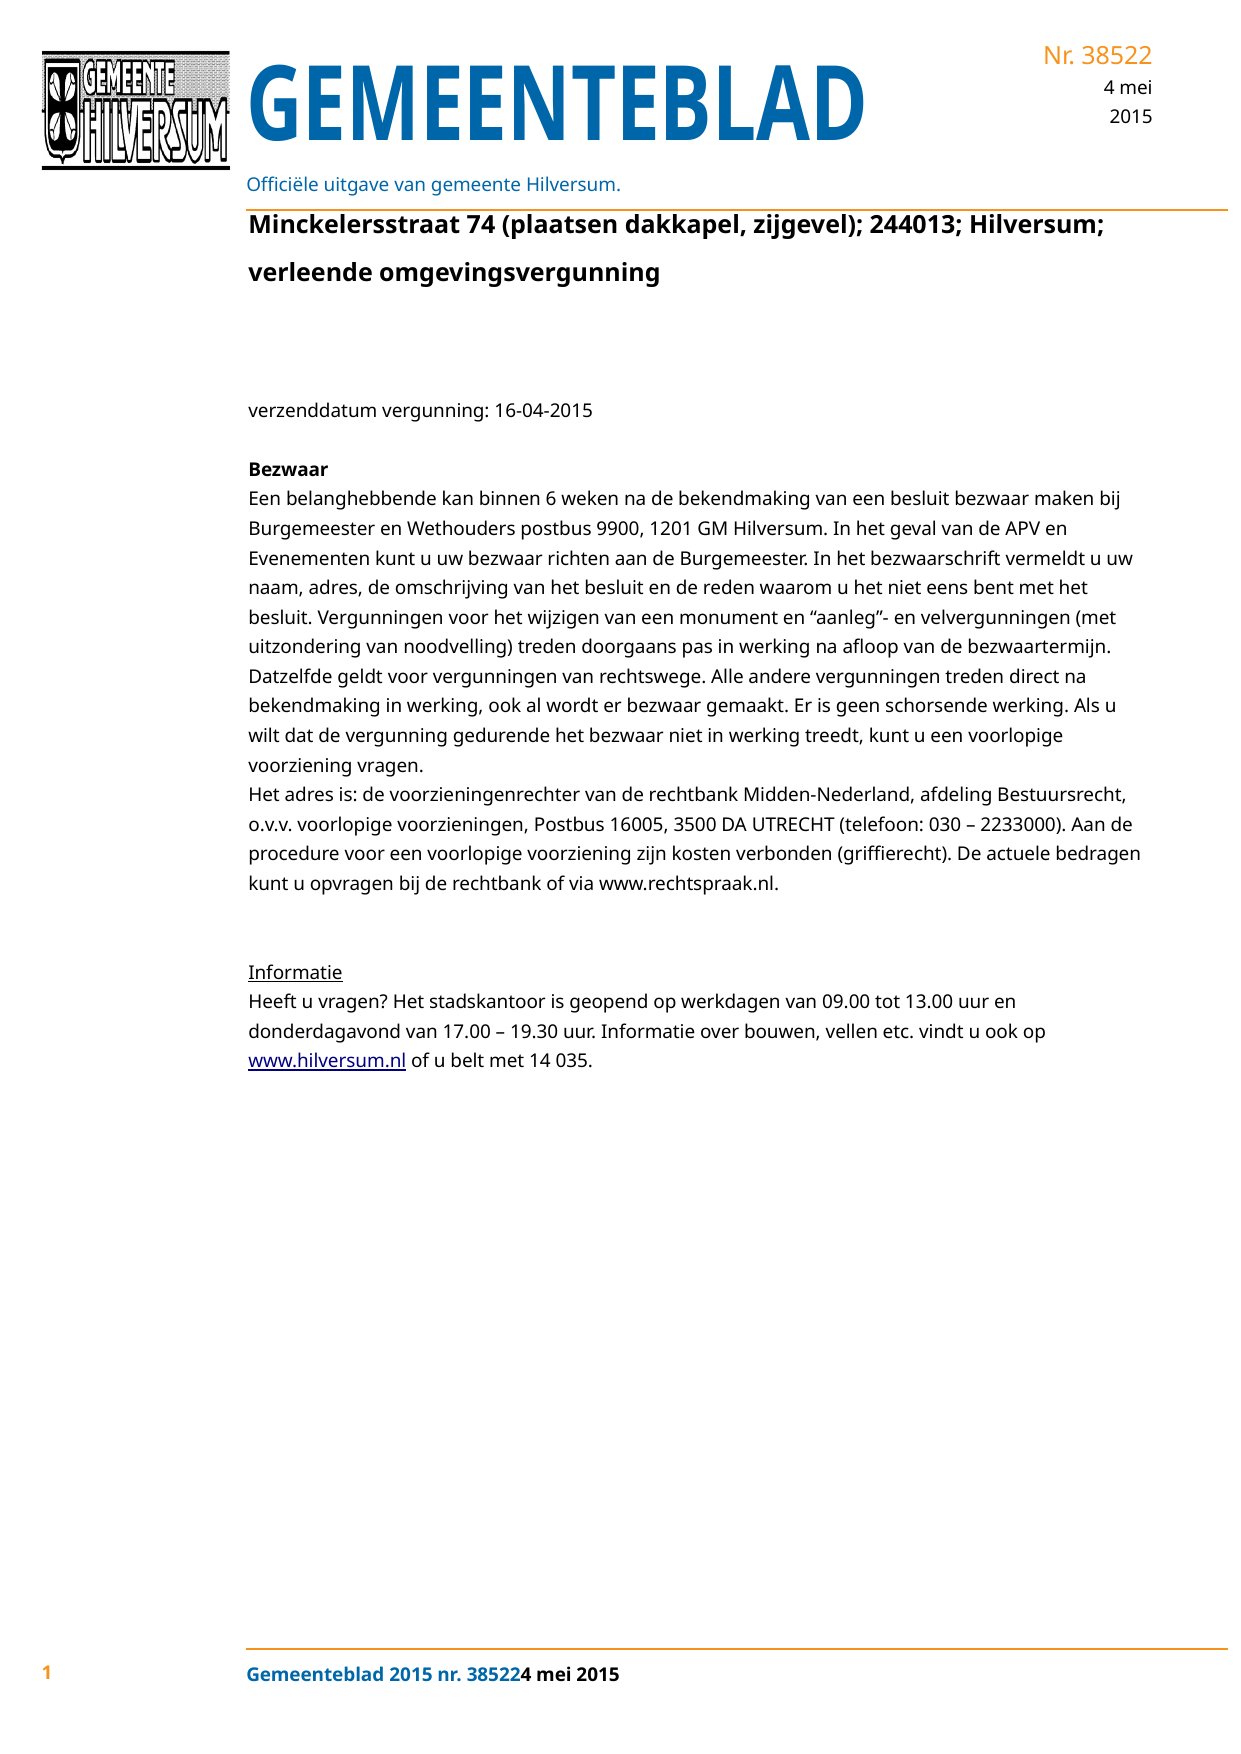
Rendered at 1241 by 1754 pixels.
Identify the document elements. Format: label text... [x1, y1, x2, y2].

text Minckelersstraat 74 (plaatsen dakkapel, zijgevel); 244013; Hilversum; verleende omgevingsvergunning [248, 211, 1152, 288]
text Het adres is: de voorzieningenrechter van de rechtbank Midden-Nederland, afdeling Bestuursrecht, o.v.v. voorlopige voorzieningen, Postbus 16005, 3500 DA UTRECHT (telefoon: 030 – 2233000). Aan de procedure voor een voorlopige voorziening zijn kosten verbonden (griffierecht). De actuele bedragen kunt u opvragen bij de rechtbank of via www.rechtspraak.nl. [248, 781, 1152, 896]
text Een belanghebbende kan binnen 6 weken na de bekendmaking van een besluit bezwaar maken bij Burgemeester en Wethouders postbus 9900, 1201 GM Hilversum. In het geval van de APV en Evenementen kunt u uw bezwaar richten aan de Burgemeester. In het bezwaarschrift vermeldt u uw naam, adres, de omschrijving van het besluit en de reden waarom u het niet eens bent met het besluit. Vergunningen voor het wijzigen van een monument en “aanleg”- en velvergunningen (met uitzondering van noodvelling) treden doorgaans pas in werking na afloop van de bezwaartermijn. Datzelfde geldt voor vergunningen van rechtswege. Alle andere vergunningen treden direct na bekendmaking in werking, ook al wordt er bezwaar gemaakt. Er is geen schorsende werking. Als u wilt dat de vergunning gedurende het bezwaar niet in werking treedt, kunt u een voorlopige voorziening vragen. [248, 486, 1152, 777]
picture [41, 47, 231, 172]
text Informatie [248, 959, 1152, 984]
text verzenddatum vergunning: 16-04-2015 [248, 397, 1152, 422]
text Bezwaar [248, 456, 1152, 482]
text Heeft u vragen? Het stadskantoor is geopend op werkdagen van 09.00 tot 13.00 uur en donderdagavond van 17.00 – 19.30 uur. Informatie over bouwen, vellen etc. vindt u ook op www.hilversum.nl of u belt met 14 035. [248, 988, 1152, 1073]
